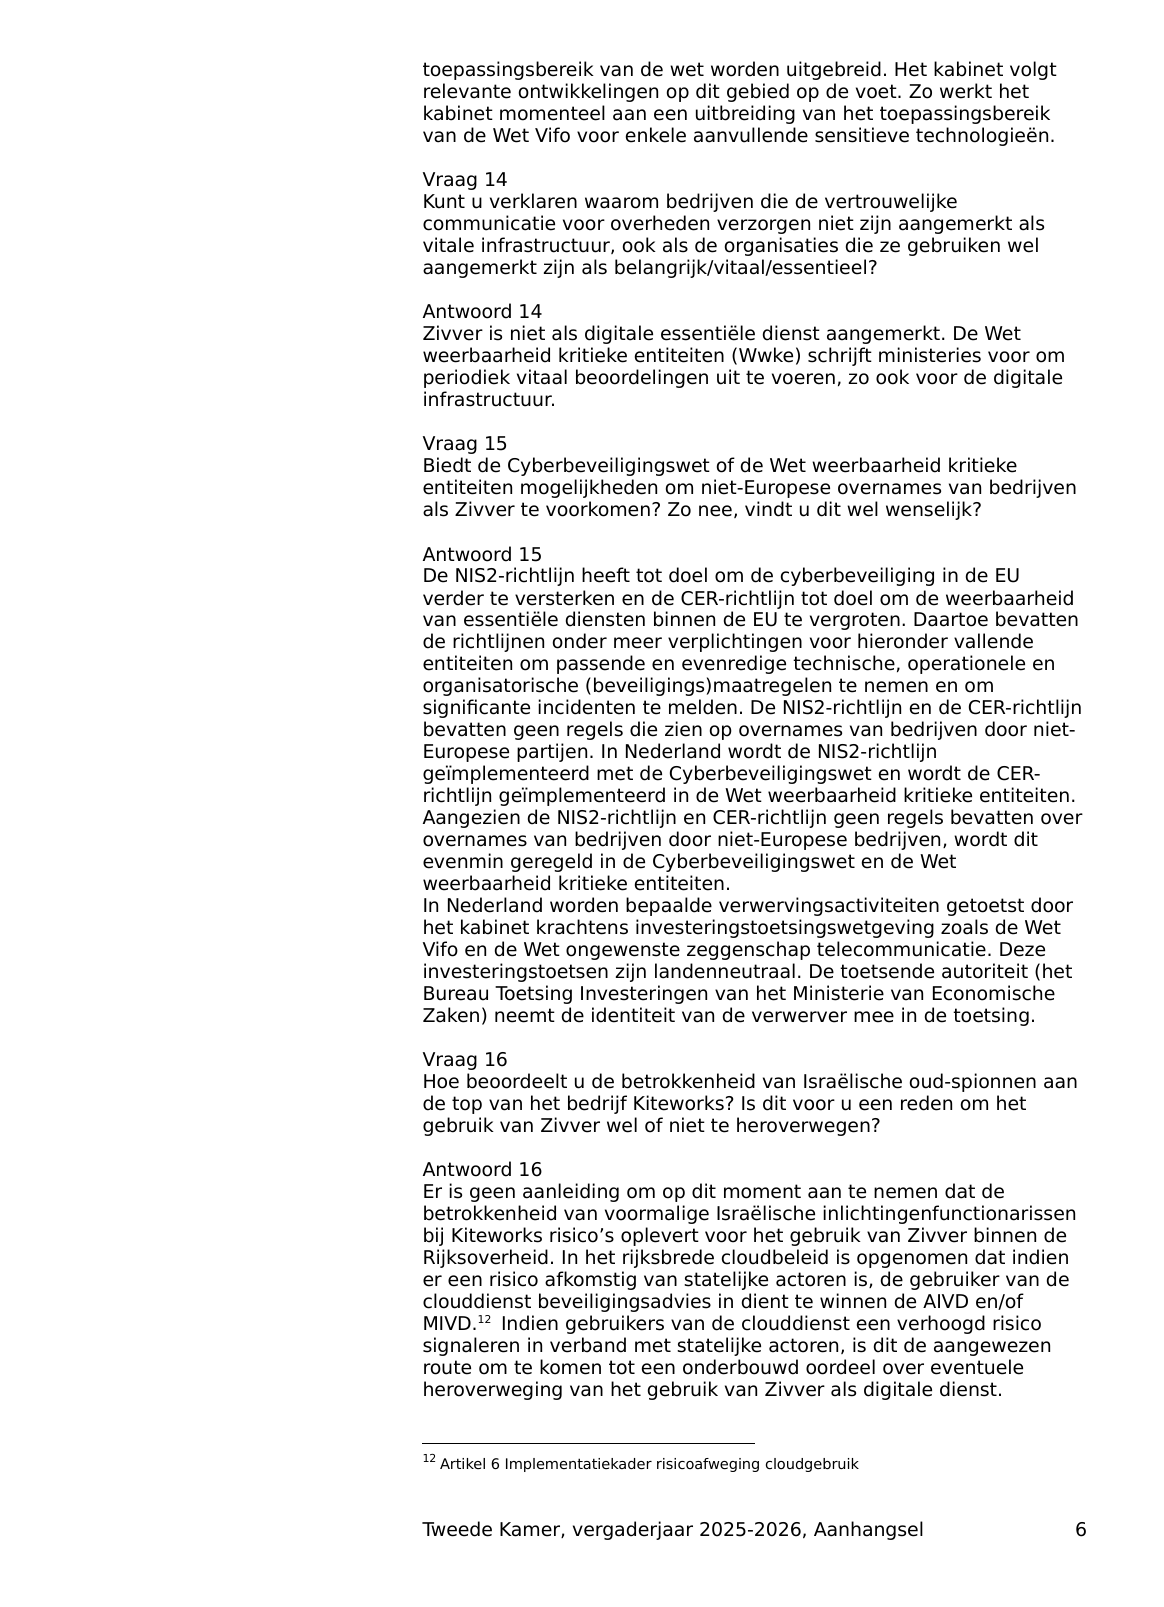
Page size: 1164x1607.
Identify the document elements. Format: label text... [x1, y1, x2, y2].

text Vraag 15 [422, 433, 1087, 455]
text Vraag 14 [422, 169, 1087, 191]
text Er is geen aanleiding om op dit moment aan te nemen dat de betrokkenheid van voormalige Israëlische inlichtingenfunctionarissen bij Kiteworks risico’s oplevert voor het gebruik van Zivver binnen de Rijksoverheid. In het rijksbrede cloudbeleid is opgenomen dat indien er een risico afkomstig van statelijke actoren is, de gebruiker van de clouddienst beveiligingsadvies in dient te winnen de AIVD en/of MIVD. Indien gebruikers van de clouddienst een verhoogd risico signaleren in verband met statelijke actoren, is dit de aangewezen route om te komen tot een onderbouwd oordeel over eventuele heroverweging van het gebruik van Zivver als digitale dienst. [422, 1181, 1087, 1401]
text Hoe beoordeelt u de betrokkenheid van Israëlische oud-spionnen aan de top van het bedrijf Kiteworks? Is dit voor u een reden om het gebruik van Zivver wel of niet te heroverwegen? [422, 1071, 1087, 1137]
text Artikel 6 Implementatiekader risicoafweging cloudgebruik [422, 1452, 1087, 1474]
text Zivver is niet als digitale essentiële dienst aangemerkt. De Wet weerbaarheid kritieke entiteiten (Wwke) schrijft ministeries voor om periodiek vitaal beoordelingen uit te voeren, zo ook voor de digitale infrastructuur. [422, 323, 1087, 411]
text Biedt de Cyberbeveiligingswet of de Wet weerbaarheid kritieke entiteiten mogelijkheden om niet-Europese overnames van bedrijven als Zivver te voorkomen? Zo nee, vindt u dit wel wenselijk? [422, 455, 1087, 521]
text toepassingsbereik van de wet worden uitgebreid. Het kabinet volgt relevante ontwikkelingen op dit gebied op de voet. Zo werkt het kabinet momenteel aan een uitbreiding van het toepassingsbereik van de Wet Vifo voor enkele aanvullende sensitieve technologieën. [422, 59, 1087, 147]
text De NIS2-richtlijn heeft tot doel om de cyberbeveiliging in de EU verder te versterken en de CER-richtlijn tot doel om de weerbaarheid van essentiële diensten binnen de EU te vergroten. Daartoe bevatten de richtlijnen onder meer verplichtingen voor hieronder vallende entiteiten om passende en evenredige technische, operationele en organisatorische (beveiligings)maatregelen te nemen en om significante incidenten te melden. De NIS2-richtlijn en de CER-richtlijn bevatten geen regels die zien op overnames van bedrijven door niet-Europese partijen. In Nederland wordt de NIS2-richtlijn geïmplementeerd met de Cyberbeveiligingswet en wordt de CER-richtlijn geïmplementeerd in de Wet weerbaarheid kritieke entiteiten. Aangezien de NIS2-richtlijn en CER-richtlijn geen regels bevatten over overnames van bedrijven door niet-Europese bedrijven, wordt dit evenmin geregeld in de Cyberbeveiligingswet en de Wet weerbaarheid kritieke entiteiten. [422, 565, 1087, 895]
text Antwoord 14 [422, 301, 1087, 323]
text Antwoord 15 [422, 543, 1087, 565]
text In Nederland worden bepaalde verwervingsactiviteiten getoetst door het kabinet krachtens investeringstoetsingswetgeving zoals de Wet Vifo en de Wet ongewenste zeggenschap telecommunicatie. Deze investeringstoetsen zijn landenneutraal. De toetsende autoriteit (het Bureau Toetsing Investeringen van het Ministerie van Economische Zaken) neemt de identiteit van de verwerver mee in de toetsing. [422, 895, 1087, 1027]
text Antwoord 16 [422, 1159, 1087, 1181]
text Kunt u verklaren waarom bedrijven die de vertrouwelijke communicatie voor overheden verzorgen niet zijn aangemerkt als vitale infrastructuur, ook als de organisaties die ze gebruiken wel aangemerkt zijn als belangrijk/vitaal/essentieel? [422, 191, 1087, 279]
text Vraag 16 [422, 1049, 1087, 1071]
